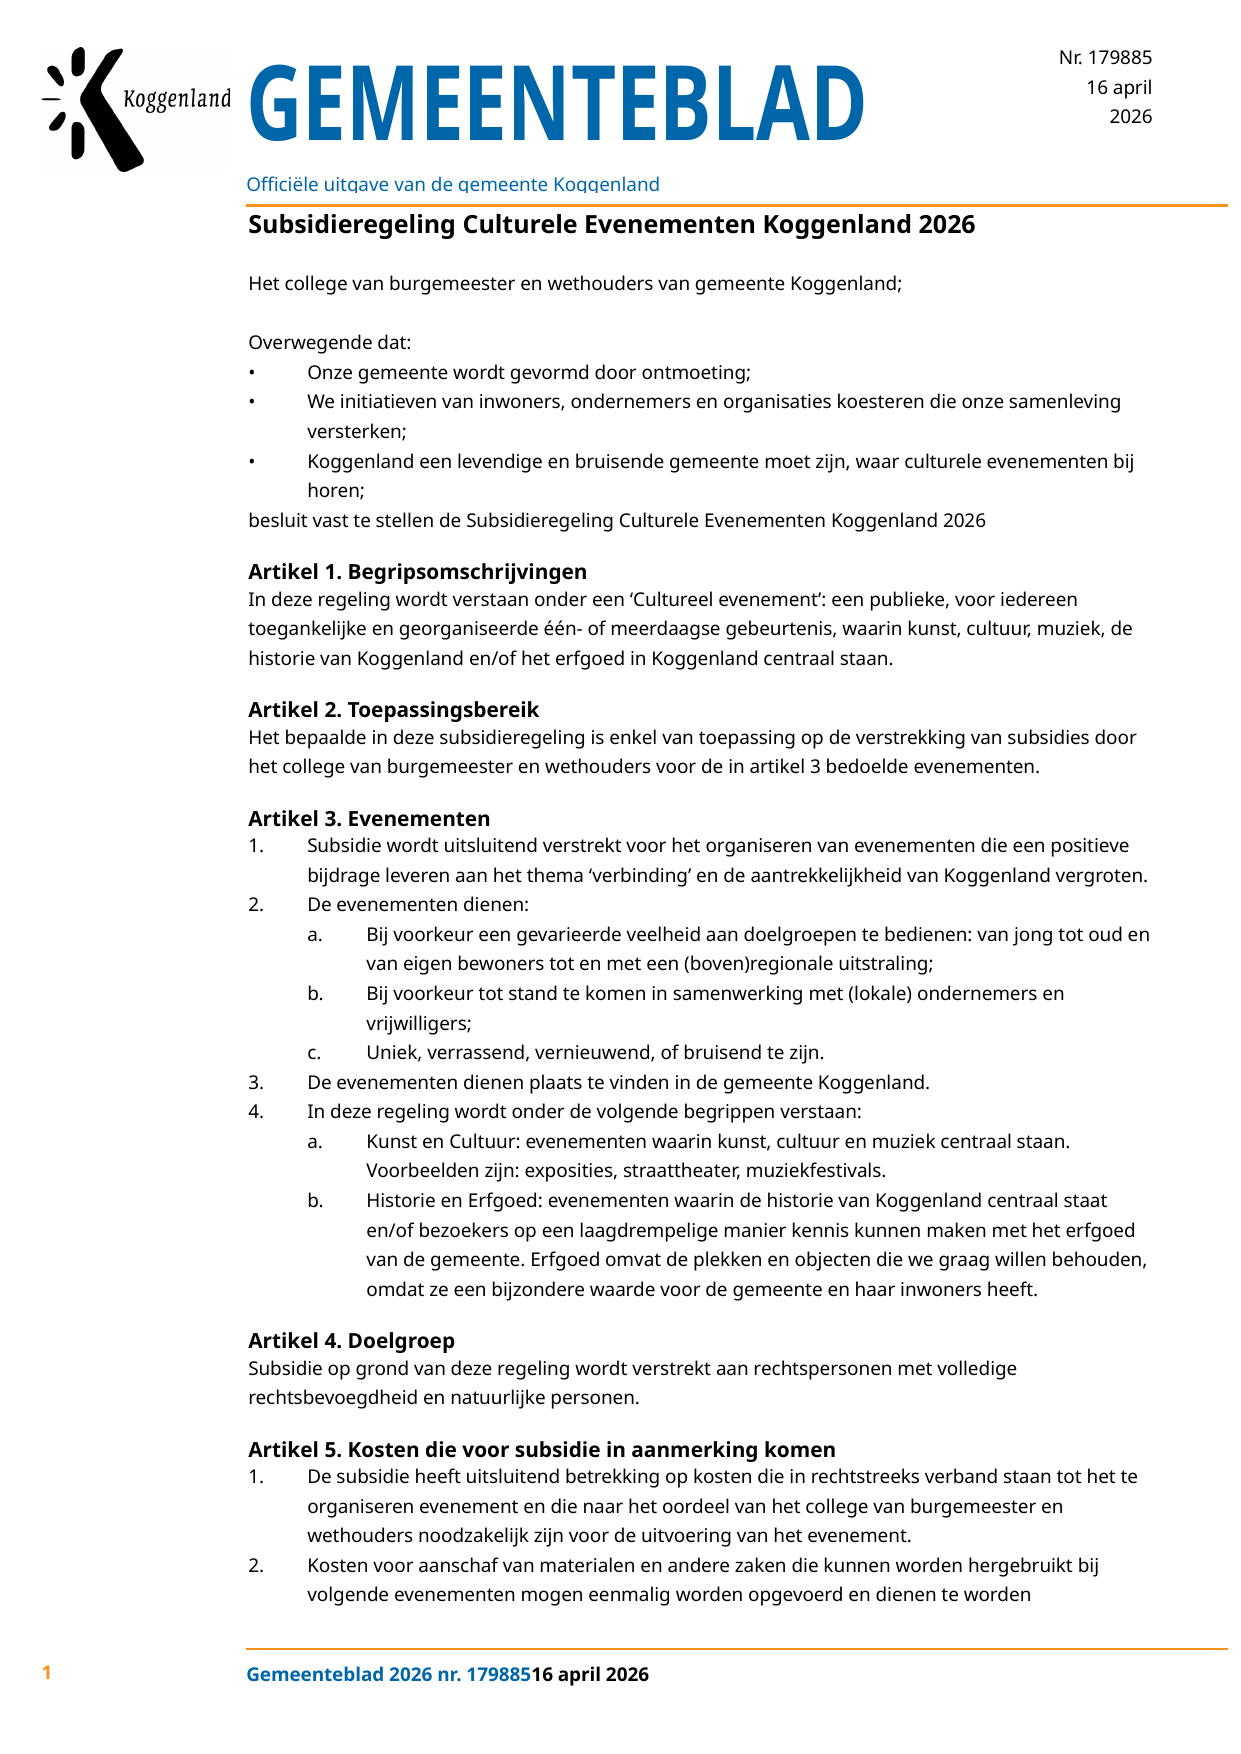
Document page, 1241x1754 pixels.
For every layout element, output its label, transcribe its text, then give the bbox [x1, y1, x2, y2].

list Kunst en Cultuur: evenementen waarin kunst, cultuur en muziek centraal staan. Voorbeelden zijn: exposities, straattheater, muziekfestivals. [307, 1128, 1152, 1183]
text Artikel 3. Evenementen [248, 804, 1152, 832]
text Artikel 1. Begripsomschrijvingen [248, 557, 1152, 586]
text Het college van burgemeester en wethouders van gemeente Koggenland; [248, 270, 1152, 296]
text In deze regeling wordt verstaan onder een ‘Cultureel evenement’: een publieke, voor iedereen toegankelijke en georganiseerde één- of meerdaagse gebeurtenis, waarin kunst, cultuur, muziek, de historie van Koggenland en/of het erfgoed in Koggenland centraal staan. [248, 586, 1152, 671]
text Het bepaalde in deze subsidieregeling is enkel van toepassing op de verstrekking van subsidies door het college van burgemeester en wethouders voor de in artikel 3 bedoelde evenementen. [248, 724, 1152, 779]
text Artikel 4. Doelgroep [248, 1326, 1152, 1355]
text Overwegende dat: [248, 329, 1152, 355]
list Subsidie wordt uitsluitend verstrekt voor het organiseren van evenementen die een positieve bijdrage leveren aan het thema ‘verbinding’ en de aantrekkelijkheid van Koggenland vergroten. [248, 832, 1152, 888]
list De evenementen dienen plaats te vinden in de gemeente Koggenland. [248, 1069, 1152, 1095]
text Subsidieregeling Culturele Evenementen Koggenland 2026 [248, 207, 1152, 241]
list Historie en Erfgoed: evenementen waarin de historie van Koggenland centraal staat en/of bezoekers op een laagdrempelige manier kennis kunnen maken met het erfgoed van de gemeente. Erfgoed omvat de plekken en objecten die we graag willen behouden, omdat ze een bijzondere waarde voor de gemeente en haar inwoners heeft. [307, 1187, 1152, 1302]
list Onze gemeente wordt gevormd door ontmoeting; [248, 359, 1152, 385]
text besluit vast te stellen de Subsidieregeling Culturele Evenementen Koggenland 2026 [248, 507, 1152, 533]
list We initiatieven van inwoners, ondernemers en organisaties koesteren die onze samenleving versterken; [248, 389, 1152, 444]
list Bij voorkeur tot stand te komen in samenwerking met (lokale) ondernemers en vrijwilligers; [307, 980, 1152, 1036]
list In deze regeling wordt onder de volgende begrippen verstaan: [248, 1098, 1152, 1124]
text Artikel 2. Toepassingsbereik [248, 695, 1152, 724]
list Kosten voor aanschaf van materialen en andere zaken die kunnen worden hergebruikt bij volgende evenementen mogen eenmalig worden opgevoerd en dienen te worden [248, 1552, 1152, 1607]
list Uniek, verrassend, vernieuwend, of bruisend te zijn. [307, 1039, 1152, 1065]
list Bij voorkeur een gevarieerde veelheid aan doelgroepen te bedienen: van jong tot oud en van eigen bewoners tot en met een (boven)regionale uitstraling; [307, 921, 1152, 976]
text Subsidie op grond van deze regeling wordt verstrekt aan rechtspersonen met volledige rechtsbevoegdheid en natuurlijke personen. [248, 1355, 1152, 1410]
text Artikel 5. Kosten die voor subsidie in aanmerking komen [248, 1435, 1152, 1463]
list Koggenland een levendige en bruisende gemeente moet zijn, waar culturele evenementen bij horen; [248, 448, 1152, 503]
list De subsidie heeft uitsluitend betrekking op kosten die in rechtstreeks verband staan tot het te organiseren evenement en die naar het oordeel van het college van burgemeester en wethouders noodzakelijk zijn voor de uitvoering van het evenement. [248, 1463, 1152, 1548]
picture [41, 47, 231, 172]
list De evenementen dienen: [248, 891, 1152, 917]
